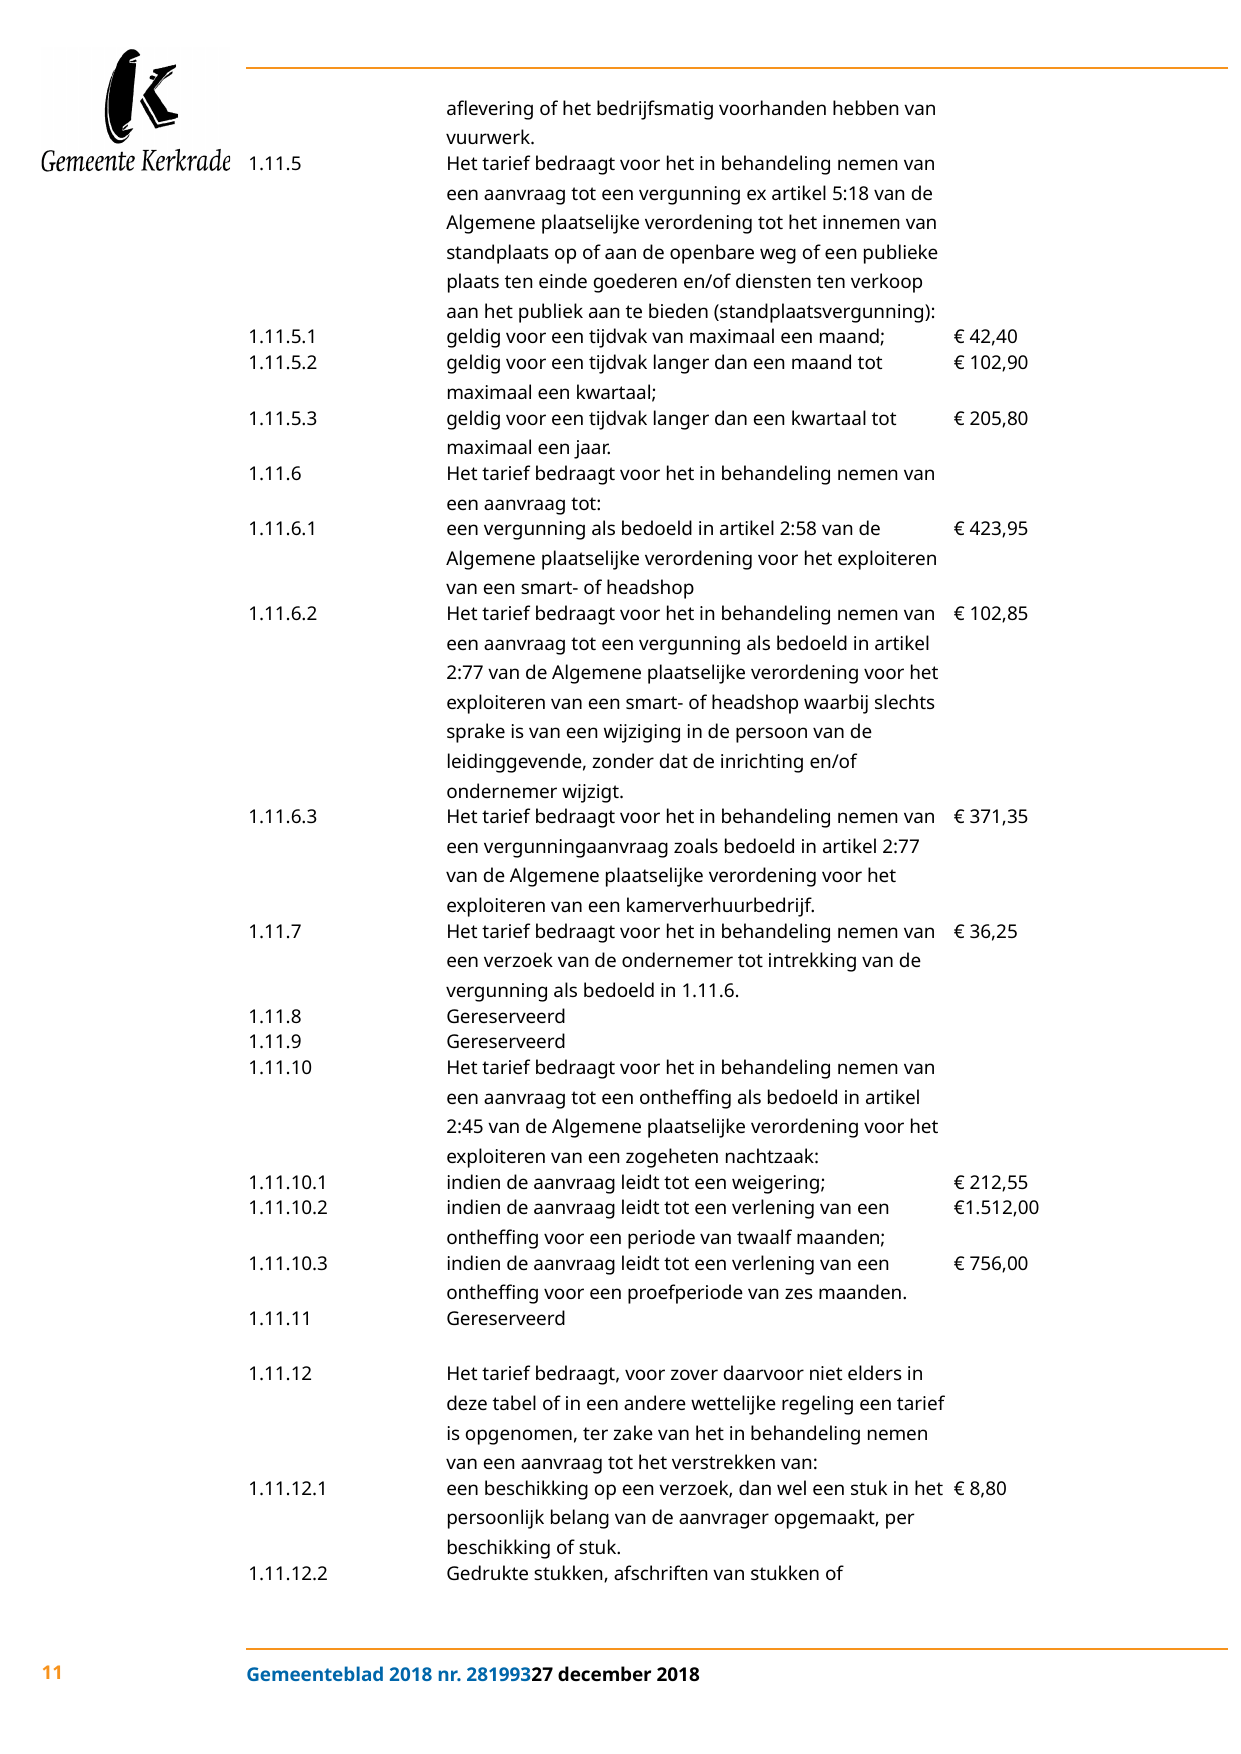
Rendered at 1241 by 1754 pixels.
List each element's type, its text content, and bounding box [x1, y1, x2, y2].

table_cell Het tarief bedraagt voor het in behandeling nemen van een aanvraag tot: [446, 460, 954, 515]
table_cell geldig voor een tijdvak van maximaal een maand; [446, 324, 954, 349]
table_cell 1.11.6 [248, 460, 446, 515]
table_cell [248, 95, 446, 150]
table_cell 1.11.5 [248, 150, 446, 324]
picture [41, 47, 231, 172]
table_cell € 8,80 [954, 1475, 1152, 1560]
table_cell [954, 1361, 1152, 1475]
table_cell [954, 1560, 1152, 1586]
table_cell indien de aanvraag leidt tot een weigering; [446, 1169, 954, 1194]
table_cell 1.11.5.3 [248, 405, 446, 460]
table_cell [954, 1029, 1152, 1054]
table_cell Het tarief bedraagt voor het in behandeling nemen van een vergunningaanvraag zoals bedoeld in artikel 2:77 van de Algemene plaatselijke verordening voor het exploiteren van een kamerverhuurbedrijf. [446, 804, 954, 918]
table_cell een vergunning als bedoeld in artikel 2:58 van de Algemene plaatselijke verordening voor het exploiteren van een smart- of headshop [446, 515, 954, 600]
table_cell 1.11.6.2 [248, 600, 446, 803]
table_cell 1.11.7 [248, 918, 446, 1003]
table_cell € 756,00 [954, 1250, 1152, 1305]
table_cell [954, 150, 1152, 324]
table_cell € 212,55 [954, 1169, 1152, 1194]
table_cell een beschikking op een verzoek, dan wel een stuk in het persoonlijk belang van de aanvrager opgemaakt, per beschikking of stuk. [446, 1475, 954, 1560]
table_cell 1.11.9 [248, 1029, 446, 1054]
table_cell € 205,80 [954, 405, 1152, 460]
table_cell 1.11.5.1 [248, 324, 446, 349]
table_cell € 102,85 [954, 600, 1152, 803]
table_cell [954, 460, 1152, 515]
table_cell 1.11.12.1 [248, 1475, 446, 1560]
table_cell geldig voor een tijdvak langer dan een maand tot maximaal een kwartaal; [446, 350, 954, 405]
table_cell indien de aanvraag leidt tot een verlening van een ontheffing voor een periode van twaalf maanden; [446, 1195, 954, 1250]
table_cell Gereserveerd [446, 1003, 954, 1029]
table_cell Het tarief bedraagt voor het in behandeling nemen van een aanvraag tot een vergunning als bedoeld in artikel 2:77 van de Algemene plaatselijke verordening voor het exploiteren van een smart- of headshop waarbij slechts sprake is van een wijziging in de persoon van de leidinggevende, zonder dat de inrichting en/of ondernemer wijzigt. [446, 600, 954, 803]
table_cell Het tarief bedraagt voor het in behandeling nemen van een aanvraag tot een ontheffing als bedoeld in artikel 2:45 van de Algemene plaatselijke verordening voor het exploiteren van een zogeheten nachtzaak: [446, 1054, 954, 1169]
table_cell 1.11.8 [248, 1003, 446, 1029]
table_cell € 42,40 [954, 324, 1152, 349]
table_cell Gereserveerd [446, 1029, 954, 1054]
table_cell 1.11.6.3 [248, 804, 446, 918]
table_cell aflevering of het bedrijfsmatig voorhanden hebben van vuurwerk. [446, 95, 954, 150]
table_cell [954, 1054, 1152, 1169]
table_cell 1.11.12.2 [248, 1560, 446, 1586]
table_cell € 102,90 [954, 350, 1152, 405]
table_cell 1.11.11 [248, 1305, 446, 1361]
table_cell geldig voor een tijdvak langer dan een kwartaal tot maximaal een jaar. [446, 405, 954, 460]
table_cell [954, 1305, 1152, 1361]
table_cell € 36,25 [954, 918, 1152, 1003]
table_cell 1.11.12 [248, 1361, 446, 1475]
table_cell Gedrukte stukken, afschriften van stukken of [446, 1560, 954, 1586]
table_cell 1.11.10.1 [248, 1169, 446, 1194]
table_cell € 371,35 [954, 804, 1152, 918]
table_cell 1.11.10 [248, 1054, 446, 1169]
table_cell [954, 95, 1152, 150]
table_cell indien de aanvraag leidt tot een verlening van een ontheffing voor een proefperiode van zes maanden. [446, 1250, 954, 1305]
table_cell 1.11.10.2 [248, 1195, 446, 1250]
table_cell 1.11.5.2 [248, 350, 446, 405]
table_cell 1.11.6.1 [248, 515, 446, 600]
table_cell [954, 1003, 1152, 1029]
table_cell Het tarief bedraagt voor het in behandeling nemen van een aanvraag tot een vergunning ex artikel 5:18 van de Algemene plaatselijke verordening tot het innemen van standplaats op of aan de openbare weg of een publieke plaats ten einde goederen en/of diensten ten verkoop aan het publiek aan te bieden (standplaatsvergunning): [446, 150, 954, 324]
table_cell Het tarief bedraagt, voor zover daarvoor niet elders in deze tabel of in een andere wettelijke regeling een tarief is opgenomen, ter zake van het in behandeling nemen van een aanvraag tot het verstrekken van: [446, 1361, 954, 1475]
table_cell € 423,95 [954, 515, 1152, 600]
table_cell Gereserveerd [446, 1305, 954, 1361]
table_cell €1.512,00 [954, 1195, 1152, 1250]
table_cell Het tarief bedraagt voor het in behandeling nemen van een verzoek van de ondernemer tot intrekking van de vergunning als bedoeld in 1.11.6. [446, 918, 954, 1003]
table_cell 1.11.10.3 [248, 1250, 446, 1305]
